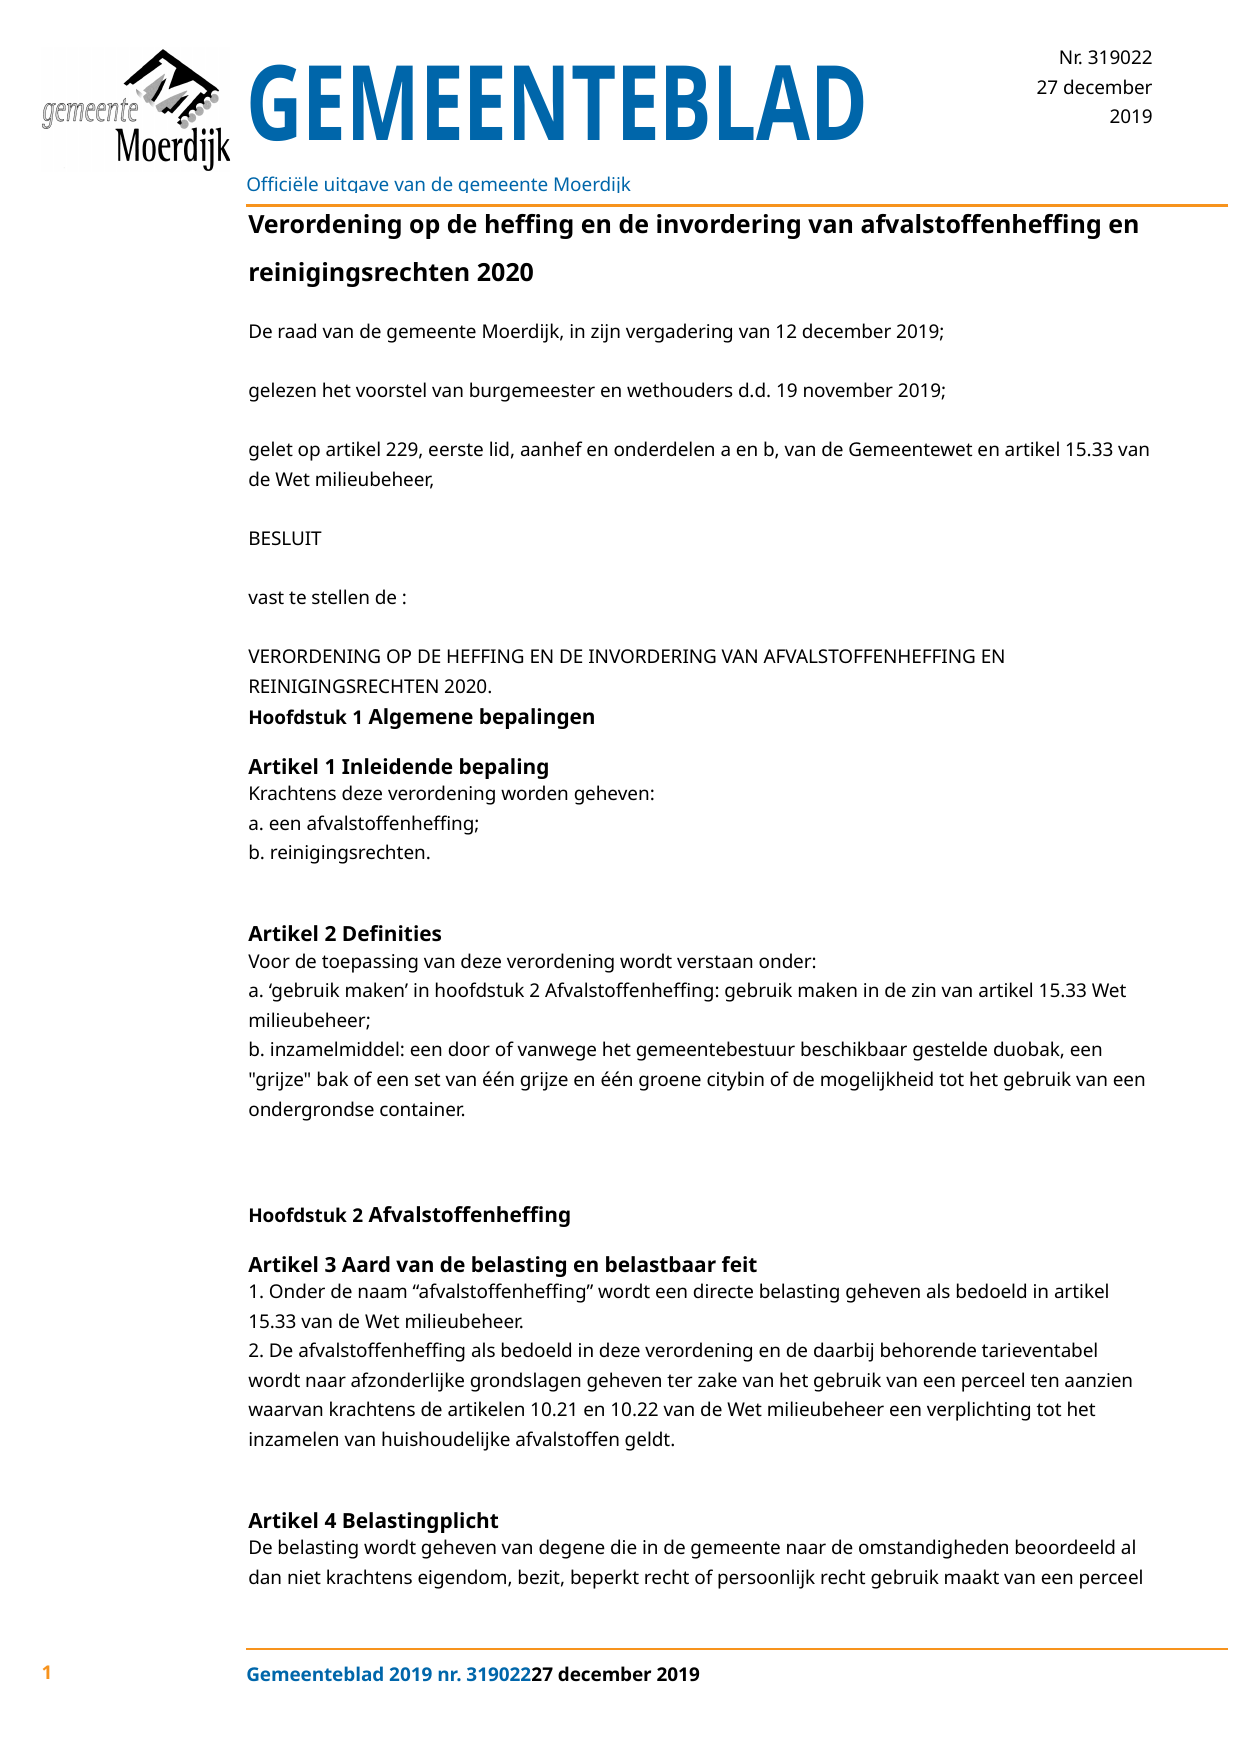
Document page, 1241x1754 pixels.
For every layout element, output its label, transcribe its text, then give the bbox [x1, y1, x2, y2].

text b. reinigingsrechten. [248, 839, 1152, 865]
text Krachtens deze verordening worden geheven: [248, 780, 1152, 806]
text Artikel 4 Belastingplicht [248, 1506, 1152, 1534]
text BESLUIT [248, 525, 1152, 551]
text 1. Onder de naam “afvalstoffenheffing” wordt een directe belasting geheven als bedoeld in artikel 15.33 van de Wet milieubeheer. [248, 1278, 1152, 1333]
text VERORDENING OP DE HEFFING EN DE INVORDERING VAN AFVALSTOFFENHEFFING EN REINIGINGSRECHTEN 2020. [248, 643, 1152, 699]
text Verordening op de heffing en de invordering van afvalstoffenheffing en reinigingsrechten 2020 [248, 207, 1152, 288]
text gelezen het voorstel van burgemeester en wethouders d.d. 19 november 2019; [248, 377, 1152, 403]
text Hoofdstuk 2 Afvalstoffenheffing [248, 1201, 1152, 1229]
text Voor de toepassing van deze verordening wordt verstaan onder: [248, 948, 1152, 973]
text Artikel 1 Inleidende bepaling [248, 752, 1152, 780]
text a. een afvalstoffenheffing; [248, 810, 1152, 836]
text Artikel 2 Definities [248, 919, 1152, 948]
text gelet op artikel 229, eerste lid, aanhef en onderdelen a en b, van de Gemeentewet en artikel 15.33 van de Wet milieubeheer, [248, 436, 1152, 492]
text De belasting wordt geheven van degene die in de gemeente naar de omstandigheden beoordeeld al dan niet krachtens eigendom, bezit, beperkt recht of persoonlijk recht gebruik maakt van een perceel [248, 1534, 1152, 1590]
text Hoofdstuk 1 Algemene bepalingen [248, 702, 1152, 731]
text a. ‘gebruik maken’ in hoofdstuk 2 Afvalstoffenheffing: gebruik maken in de zin van artikel 15.33 Wet milieubeheer; [248, 977, 1152, 1033]
picture [41, 47, 231, 172]
text 2. De afvalstoffenheffing als bedoeld in deze verordening en de daarbij behorende tarieventabel wordt naar afzonderlijke grondslagen geheven ter zake van het gebruik van een perceel ten aanzien waarvan krachtens de artikelen 10.21 en 10.22 van de Wet milieubeheer een verplichting tot het inzamelen van huishoudelijke afvalstoffen geldt. [248, 1337, 1152, 1452]
text De raad van de gemeente Moerdijk, in zijn vergadering van 12 december 2019; [248, 318, 1152, 344]
text b. inzamelmiddel: een door of vanwege het gemeentebestuur beschikbaar gestelde duobak, een "grijze" bak of een set van één grijze en één groene citybin of de mogelijkheid tot het gebruik van een ondergrondse container. [248, 1037, 1152, 1121]
text Artikel 3 Aard van de belasting en belastbaar feit [248, 1250, 1152, 1278]
text vast te stellen de : [248, 584, 1152, 610]
